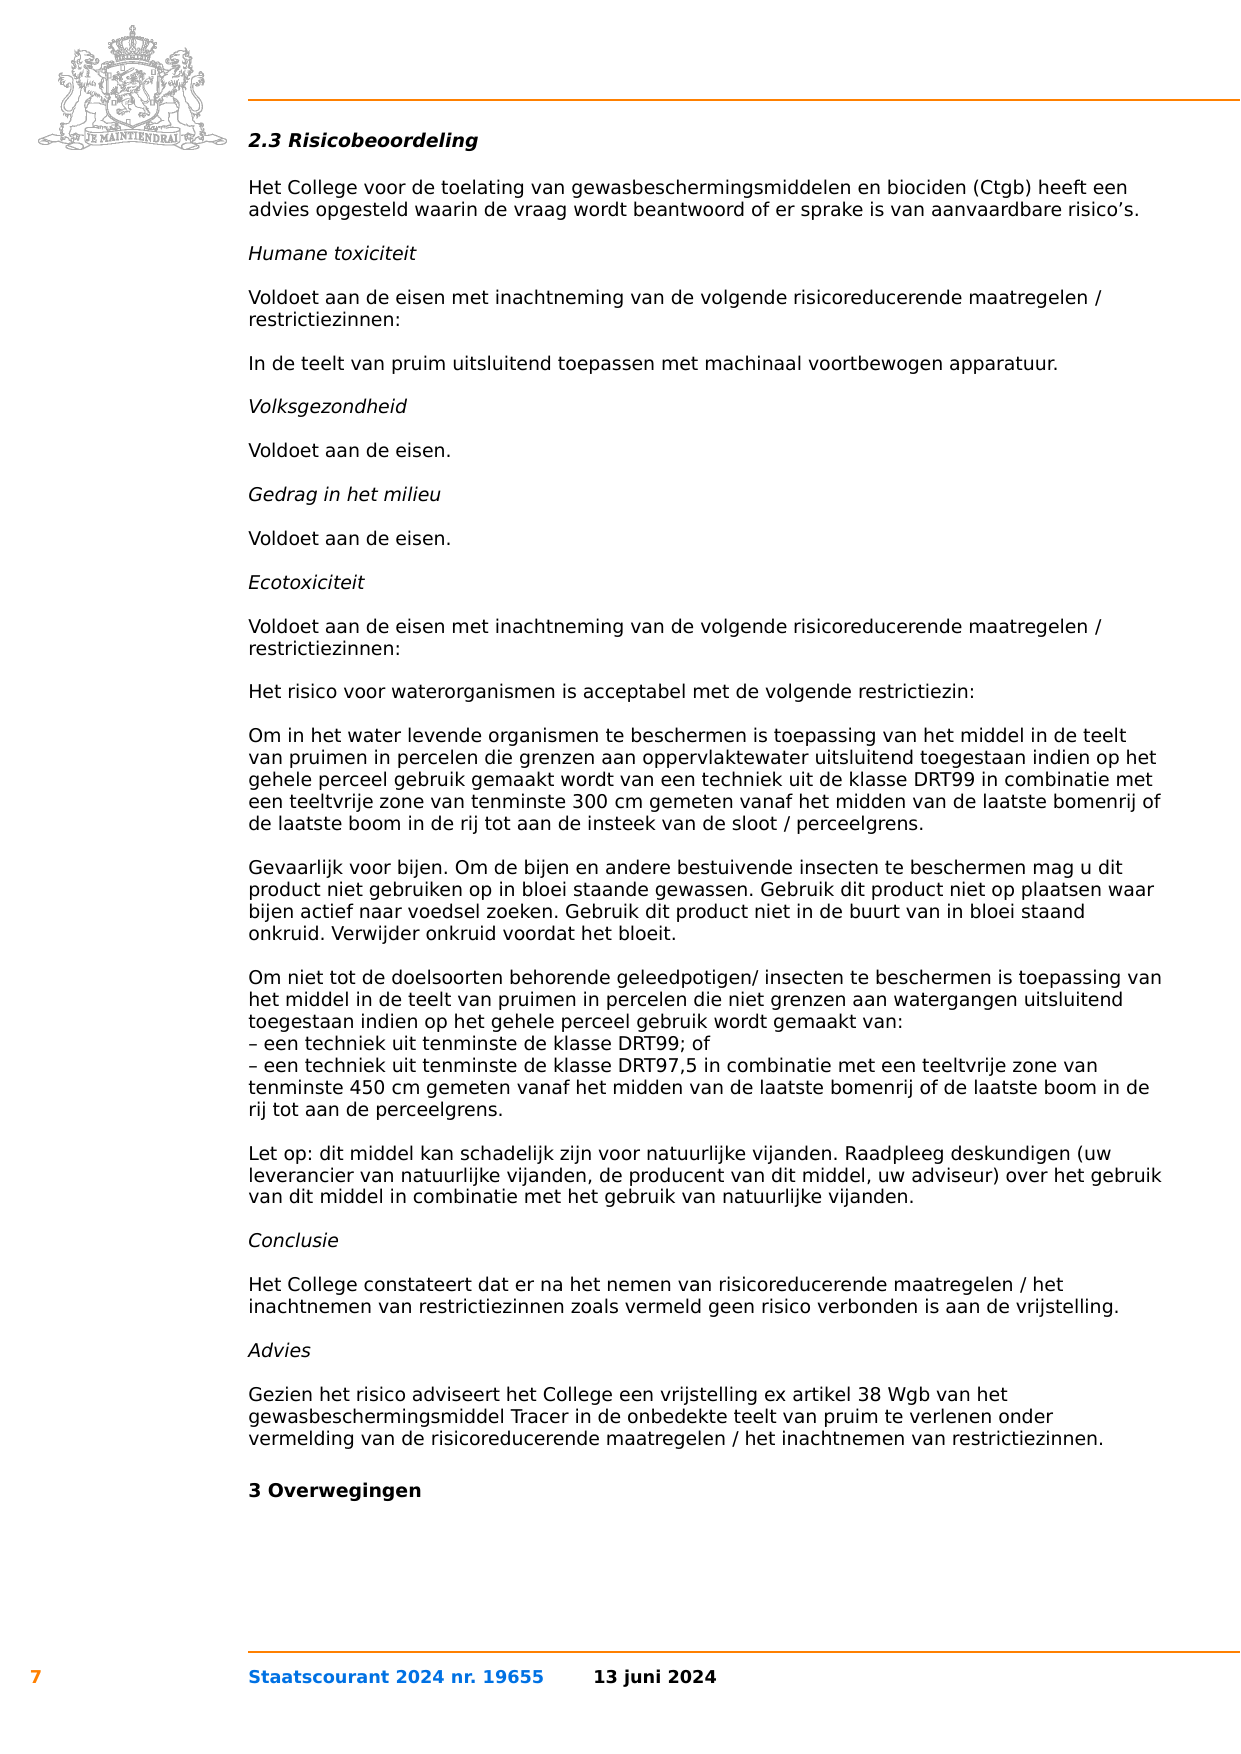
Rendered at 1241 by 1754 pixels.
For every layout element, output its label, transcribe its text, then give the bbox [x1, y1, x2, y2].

text – een techniek uit tenminste de klasse DRT99; of [248, 1033, 1163, 1055]
subtitle Ecotoxiciteit [248, 572, 1163, 594]
text In de teelt van pruim uitsluitend toepassen met machinaal voortbewogen apparatuur. [248, 352, 1163, 374]
text Voldoet aan de eisen. [248, 440, 1163, 462]
subtitle Gedrag in het milieu [248, 484, 1163, 506]
text Voldoet aan de eisen. [248, 528, 1163, 550]
text Om niet tot de doelsoorten behorende geleedpotigen/ insecten te beschermen is toepassing van het middel in de teelt van pruimen in percelen die niet grenzen aan watergangen uitsluitend toegestaan indien op het gehele perceel gebruik wordt gemaakt van: [248, 967, 1163, 1033]
text Let op: dit middel kan schadelijk zijn voor natuurlijke vijanden. Raadpleeg deskundigen (uw leverancier van natuurlijke vijanden, de producent van dit middel, uw adviseur) over het gebruik van dit middel in combinatie met het gebruik van natuurlijke vijanden. [248, 1142, 1163, 1208]
text Voldoet aan de eisen met inachtneming van de volgende risicoreducerende maatregelen / restrictiezinnen: [248, 287, 1163, 331]
text Het College voor de toelating van gewasbeschermingsmiddelen en biociden (Ctgb) heeft een advies opgesteld waarin de vraag wordt beantwoord of er sprake is van aanvaardbare risico’s. [248, 177, 1163, 221]
text Het risico voor waterorganismen is acceptabel met de volgende restrictiezin: [248, 681, 1163, 703]
text Om in het water levende organismen te beschermen is toepassing van het middel in de teelt van pruimen in percelen die grenzen aan oppervlaktewater uitsluitend toegestaan indien op het gehele perceel gebruik gemaakt wordt van een techniek uit de klasse DRT99 in combinatie met een teeltvrije zone van tenminste 300 cm gemeten vanaf het midden van de laatste bomenrij of de laatste boom in de rij tot aan de insteek van de sloot / perceelgrens. [248, 725, 1163, 835]
subtitle Advies [248, 1340, 1163, 1362]
text Gezien het risico adviseert het College een vrijstelling ex artikel 38 Wgb van het gewasbeschermingsmiddel Tracer in de onbedekte teelt van pruim te verlenen onder vermelding van de risicoreducerende maatregelen / het inachtnemen van restrictiezinnen. [248, 1384, 1163, 1450]
subtitle Conclusie [248, 1230, 1163, 1252]
subtitle 2.3 Risicobeoordeling [248, 130, 1163, 152]
subtitle Volksgezondheid [248, 396, 1163, 418]
picture [38, 25, 227, 150]
text – een techniek uit tenminste de klasse DRT97,5 in combinatie met een teeltvrije zone van tenminste 450 cm gemeten vanaf het midden van de laatste bomenrij of de laatste boom in de rij tot aan de perceelgrens. [248, 1055, 1163, 1121]
text Het College constateert dat er na het nemen van risicoreducerende maatregelen / het inachtnemen van restrictiezinnen zoals vermeld geen risico verbonden is aan de vrijstelling. [248, 1274, 1163, 1318]
subtitle Humane toxiciteit [248, 243, 1163, 265]
subtitle 3 Overwegingen [248, 1480, 1163, 1502]
text Gevaarlijk voor bijen. Om de bijen en andere bestuivende insecten te beschermen mag u dit product niet gebruiken op in bloei staande gewassen. Gebruik dit product niet op plaatsen waar bijen actief naar voedsel zoeken. Gebruik dit product niet in de buurt van in bloei staand onkruid. Verwijder onkruid voordat het bloeit. [248, 857, 1163, 945]
text Voldoet aan de eisen met inachtneming van de volgende risicoreducerende maatregelen / restrictiezinnen: [248, 616, 1163, 659]
